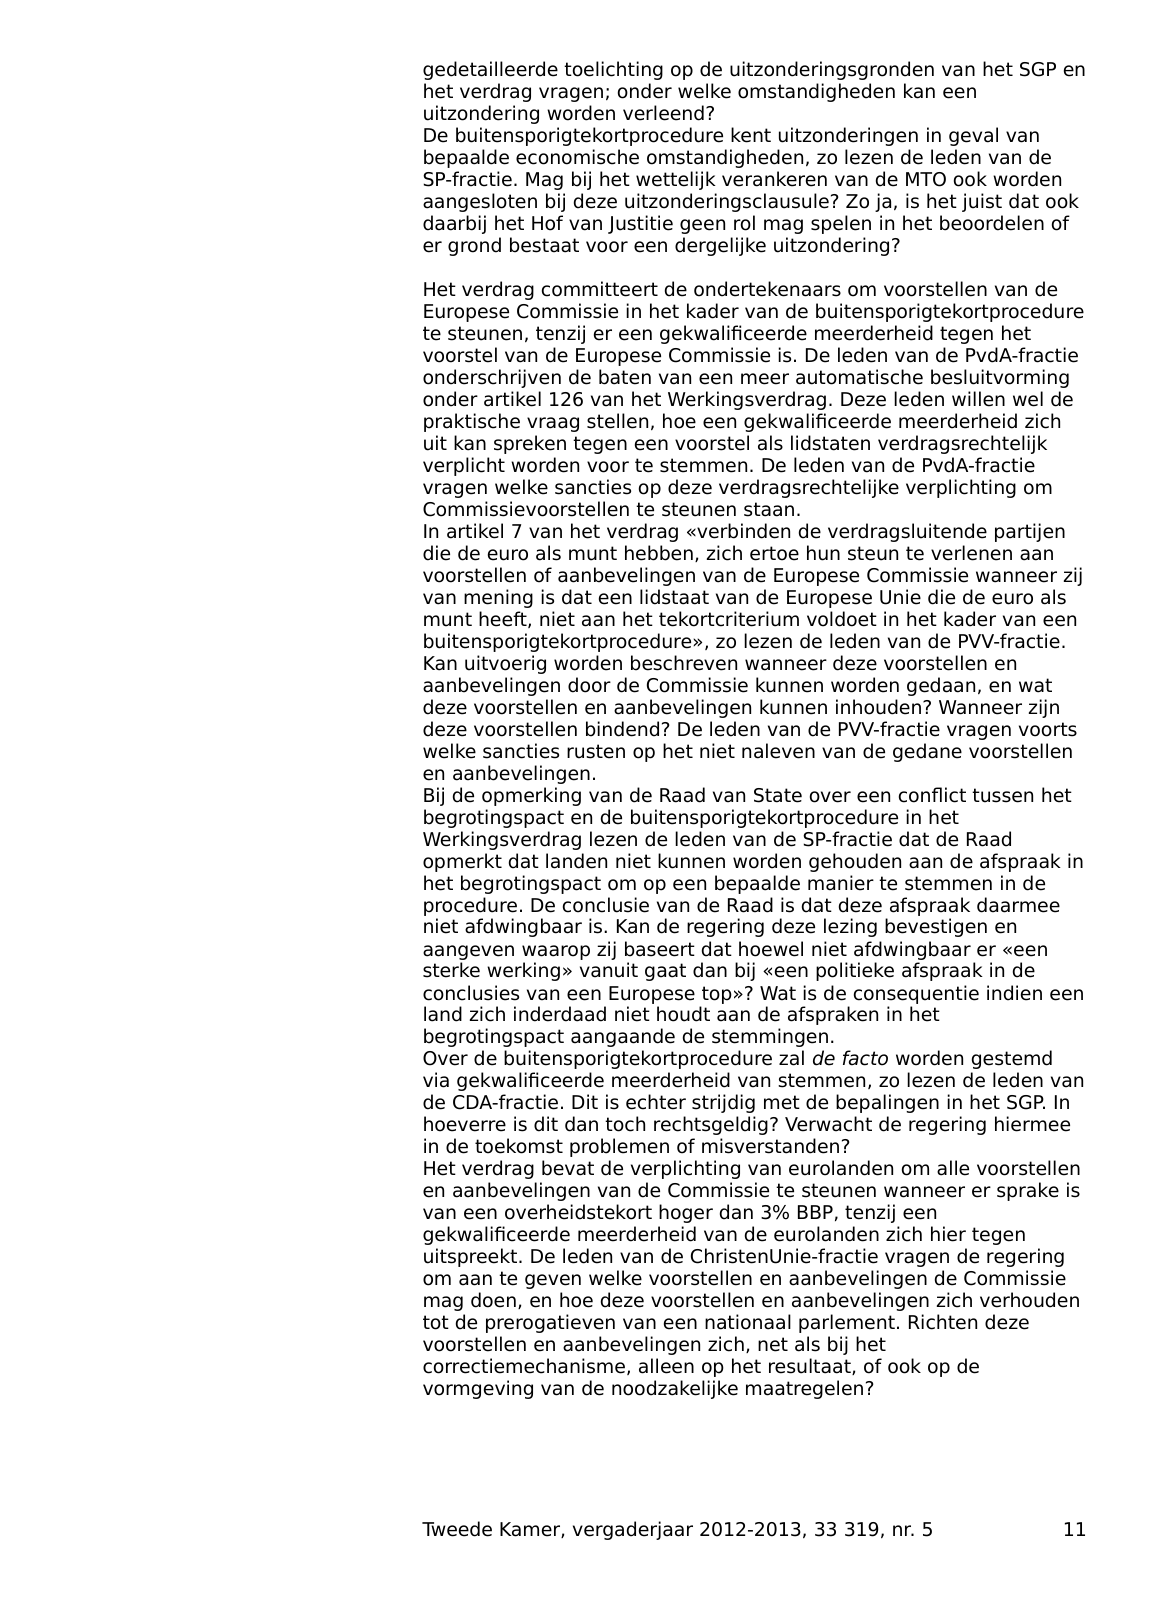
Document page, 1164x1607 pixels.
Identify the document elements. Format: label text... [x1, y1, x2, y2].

text In artikel 7 van het verdrag «verbinden de verdragsluitende partijen die de euro als munt hebben, zich ertoe hun steun te verlenen aan voorstellen of aanbevelingen van de Europese Commissie wanneer zij van mening is dat een lidstaat van de Europese Unie die de euro als munt heeft, niet aan het tekortcriterium voldoet in het kader van een buitensporigtekortprocedure», zo lezen de leden van de PVV-fractie. Kan uitvoerig worden beschreven wanneer deze voorstellen en aanbevelingen door de Commissie kunnen worden gedaan, en wat deze voorstellen en aanbevelingen kunnen inhouden? Wanneer zijn deze voorstellen bindend? De leden van de PVV-fractie vragen voorts welke sancties rusten op het niet naleven van de gedane voorstellen en aanbevelingen. [422, 521, 1087, 784]
text Het verdrag committeert de ondertekenaars om voorstellen van de Europese Commissie in het kader van de buitensporigtekortprocedure te steunen, tenzij er een gekwalificeerde meerderheid tegen het voorstel van de Europese Commissie is. De leden van de PvdA-fractie onderschrijven de baten van een meer automatische besluitvorming onder artikel 126 van het Werkingsverdrag. Deze leden willen wel de praktische vraag stellen, hoe een gekwalificeerde meerderheid zich uit kan spreken tegen een voorstel als lidstaten verdragsrechtelijk verplicht worden voor te stemmen. De leden van de PvdA-fractie vragen welke sancties op deze verdragsrechtelijke verplichting om Commissievoorstellen te steunen staan. [422, 279, 1087, 521]
text De buitensporigtekortprocedure kent uitzonderingen in geval van bepaalde economische omstandigheden, zo lezen de leden van de SP-fractie. Mag bij het wettelijk verankeren van de MTO ook worden aangesloten bij deze uitzonderingsclausule? Zo ja, is het juist dat ook daarbij het Hof van Justitie geen rol mag spelen in het beoordelen of er grond bestaat voor een dergelijke uitzondering? [422, 125, 1087, 257]
text Bij de opmerking van de Raad van State over een conflict tussen het begrotingspact en de buitensporigtekortprocedure in het Werkingsverdrag lezen de leden van de SP-fractie dat de Raad opmerkt dat landen niet kunnen worden gehouden aan de afspraak in het begrotingspact om op een bepaalde manier te stemmen in de procedure. De conclusie van de Raad is dat deze afspraak daarmee niet afdwingbaar is. Kan de regering deze lezing bevestigen en aangeven waarop zij baseert dat hoewel niet afdwingbaar er «een sterke werking» vanuit gaat dan bij «een politieke afspraak in de conclusies van een Europese top»? Wat is de consequentie indien een land zich inderdaad niet houdt aan de afspraken in het begrotingspact aangaande de stemmingen. [422, 784, 1087, 1048]
text Het verdrag bevat de verplichting van eurolanden om alle voorstellen en aanbevelingen van de Commissie te steunen wanneer er sprake is van een overheidstekort hoger dan 3% BBP, tenzij een gekwalificeerde meerderheid van de eurolanden zich hier tegen uitspreekt. De leden van de ChristenUnie-fractie vragen de regering om aan te geven welke voorstellen en aanbevelingen de Commissie mag doen, en hoe deze voorstellen en aanbevelingen zich verhouden tot de prerogatieven van een nationaal parlement. Richten deze voorstellen en aanbevelingen zich, net als bij het correctiemechanisme, alleen op het resultaat, of ook op de vormgeving van de noodzakelijke maatregelen? [422, 1158, 1087, 1400]
text gedetailleerde toelichting op de uitzonderingsgronden van het SGP en het verdrag vragen; onder welke omstandigheden kan een uitzondering worden verleend? [422, 59, 1087, 125]
text Over de buitensporigtekortprocedure zal de facto worden gestemd via gekwalificeerde meerderheid van stemmen, zo lezen de leden van de CDA-fractie. Dit is echter strijdig met de bepalingen in het SGP. In hoeverre is dit dan toch rechtsgeldig? Verwacht de regering hiermee in de toekomst problemen of misverstanden? [422, 1048, 1087, 1158]
